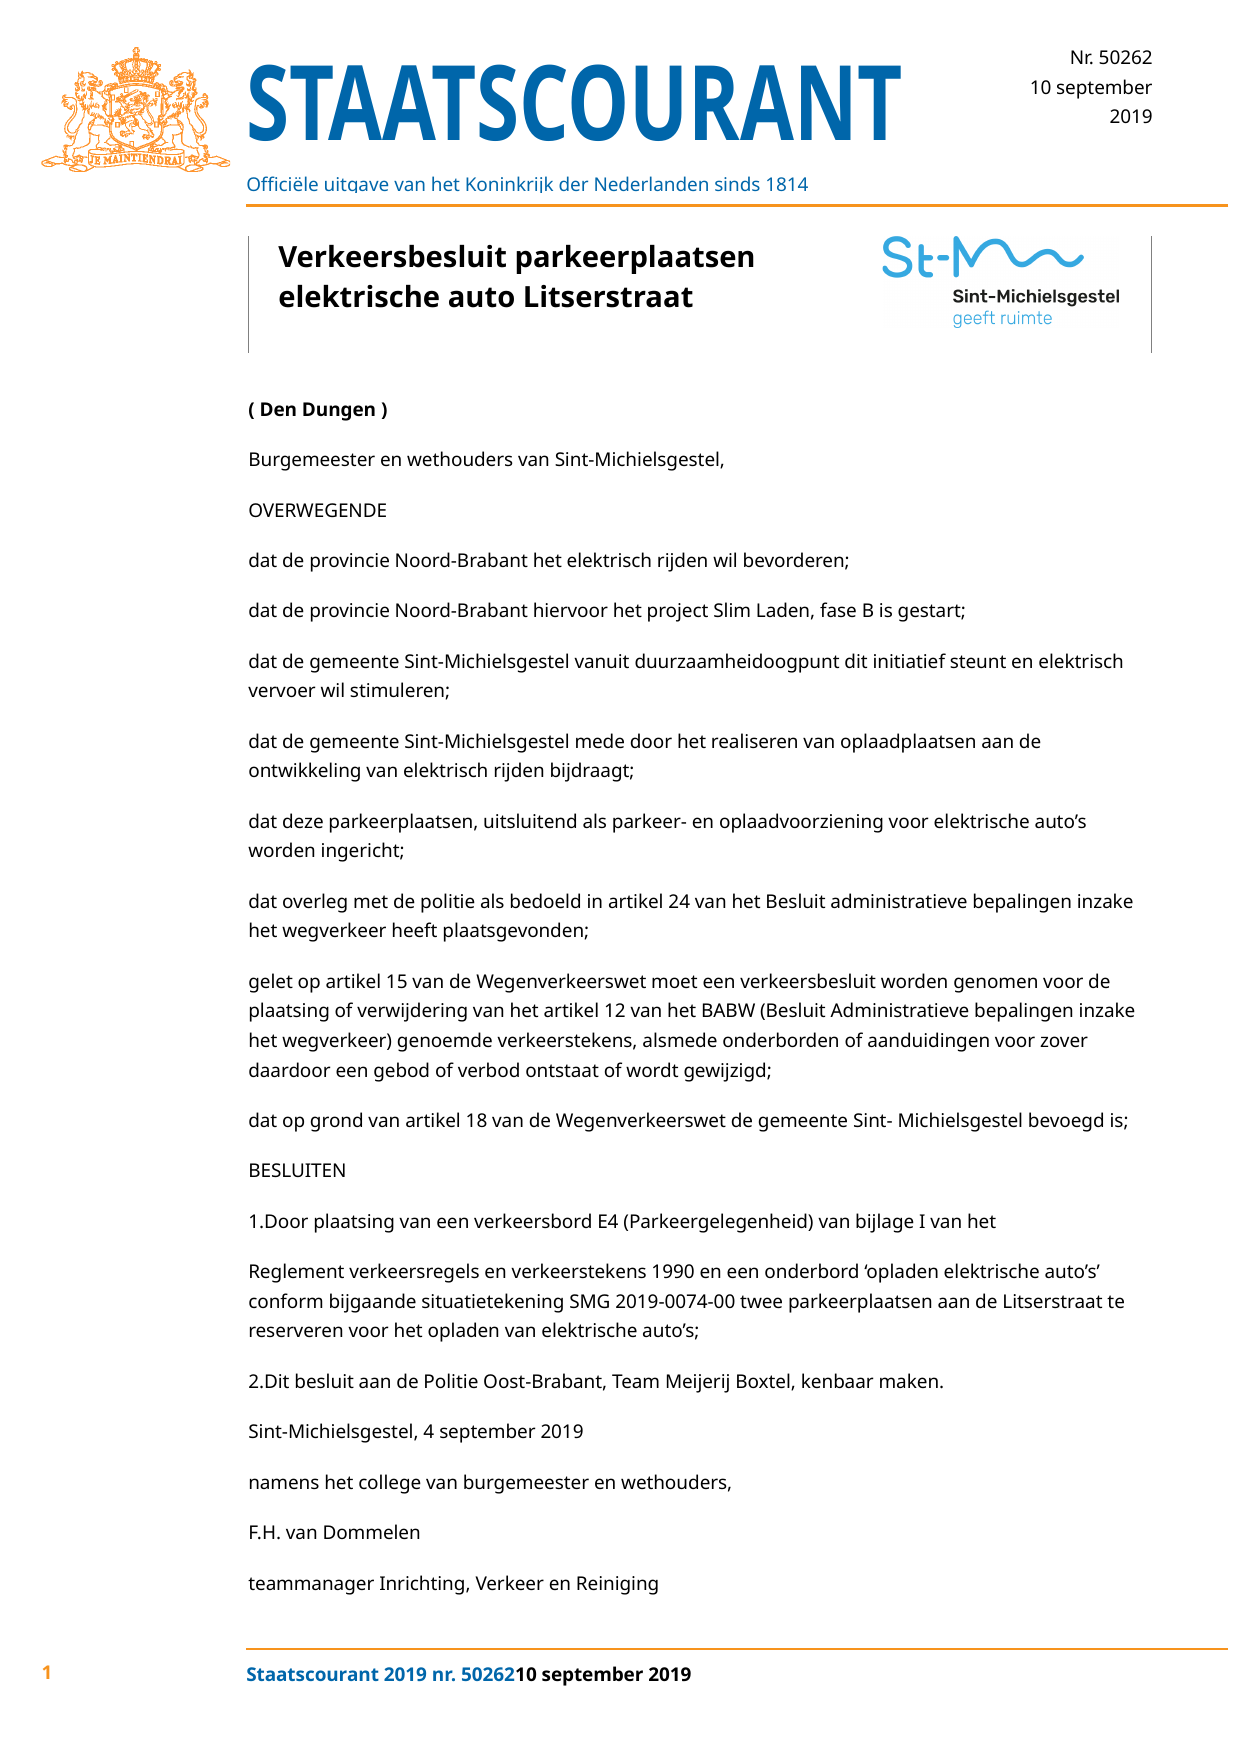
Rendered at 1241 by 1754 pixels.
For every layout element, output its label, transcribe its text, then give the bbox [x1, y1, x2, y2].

text dat de provincie Noord-Brabant hiervoor het project Slim Laden, fase B is gestart; [248, 598, 1152, 623]
text Burgemeester en wethouders van Sint-Michielsgestel, [248, 446, 1152, 472]
table_header Verkeersbesluit parkeerplaatsen elektrische auto Litserstraat [249, 236, 850, 353]
text Sint-Michielsgestel, 4 september 2019 [248, 1418, 1152, 1444]
text dat de gemeente Sint-Michielsgestel vanuit duurzaamheidoogpunt dit initiatief steunt en elektrisch vervoer wil stimuleren; [248, 648, 1152, 703]
table_header [850, 236, 1151, 353]
text 2.Dit besluit aan de Politie Oost-Brabant, Team Meijerij Boxtel, kenbaar maken. [248, 1368, 1152, 1394]
text OVERWEGENDE [248, 497, 1152, 523]
text dat op grond van artikel 18 van de Wegenverkeerswet de gemeente Sint- Michielsgestel bevoegd is; [248, 1107, 1152, 1133]
text teammanager Inrichting, Verkeer en Reiniging [248, 1570, 1152, 1596]
text dat de gemeente Sint-Michielsgestel mede door het realiseren van oplaadplaatsen aan de ontwikkeling van elektrisch rijden bijdraagt; [248, 728, 1152, 783]
text ( Den Dungen ) [248, 396, 1152, 422]
text namens het college van burgemeester en wethouders, [248, 1469, 1152, 1495]
picture [882, 236, 1119, 328]
text dat deze parkeerplaatsen, uitsluitend als parkeer- en oplaadvoorziening voor elektrische auto’s worden ingericht; [248, 808, 1152, 863]
picture [41, 47, 231, 172]
text gelet op artikel 15 van de Wegenverkeerswet moet een verkeersbesluit worden genomen voor de plaatsing of verwijdering van het artikel 12 van het BABW (Besluit Administratieve bepalingen inzake het wegverkeer) genoemde verkeerstekens, alsmede onderborden of aanduidingen voor zover daardoor een gebod of verbod ontstaat of wordt gewijzigd; [248, 968, 1152, 1083]
text BESLUITEN [248, 1158, 1152, 1183]
text dat de provincie Noord-Brabant het elektrisch rijden wil bevorderen; [248, 547, 1152, 573]
text Reglement verkeersregels en verkeerstekens 1990 en een onderbord ‘opladen elektrische auto’s’ conform bijgaande situatietekening SMG 2019-0074-00 twee parkeerplaatsen aan de Litserstraat te reserveren voor het opladen van elektrische auto’s; [248, 1258, 1152, 1343]
text 1.Door plaatsing van een verkeersbord E4 (Parkeergelegenheid) van bijlage I van het [248, 1208, 1152, 1234]
text F.H. van Dommelen [248, 1519, 1152, 1545]
text dat overleg met de politie als bedoeld in artikel 24 van het Besluit administratieve bepalingen inzake het wegverkeer heeft plaatsgevonden; [248, 888, 1152, 943]
